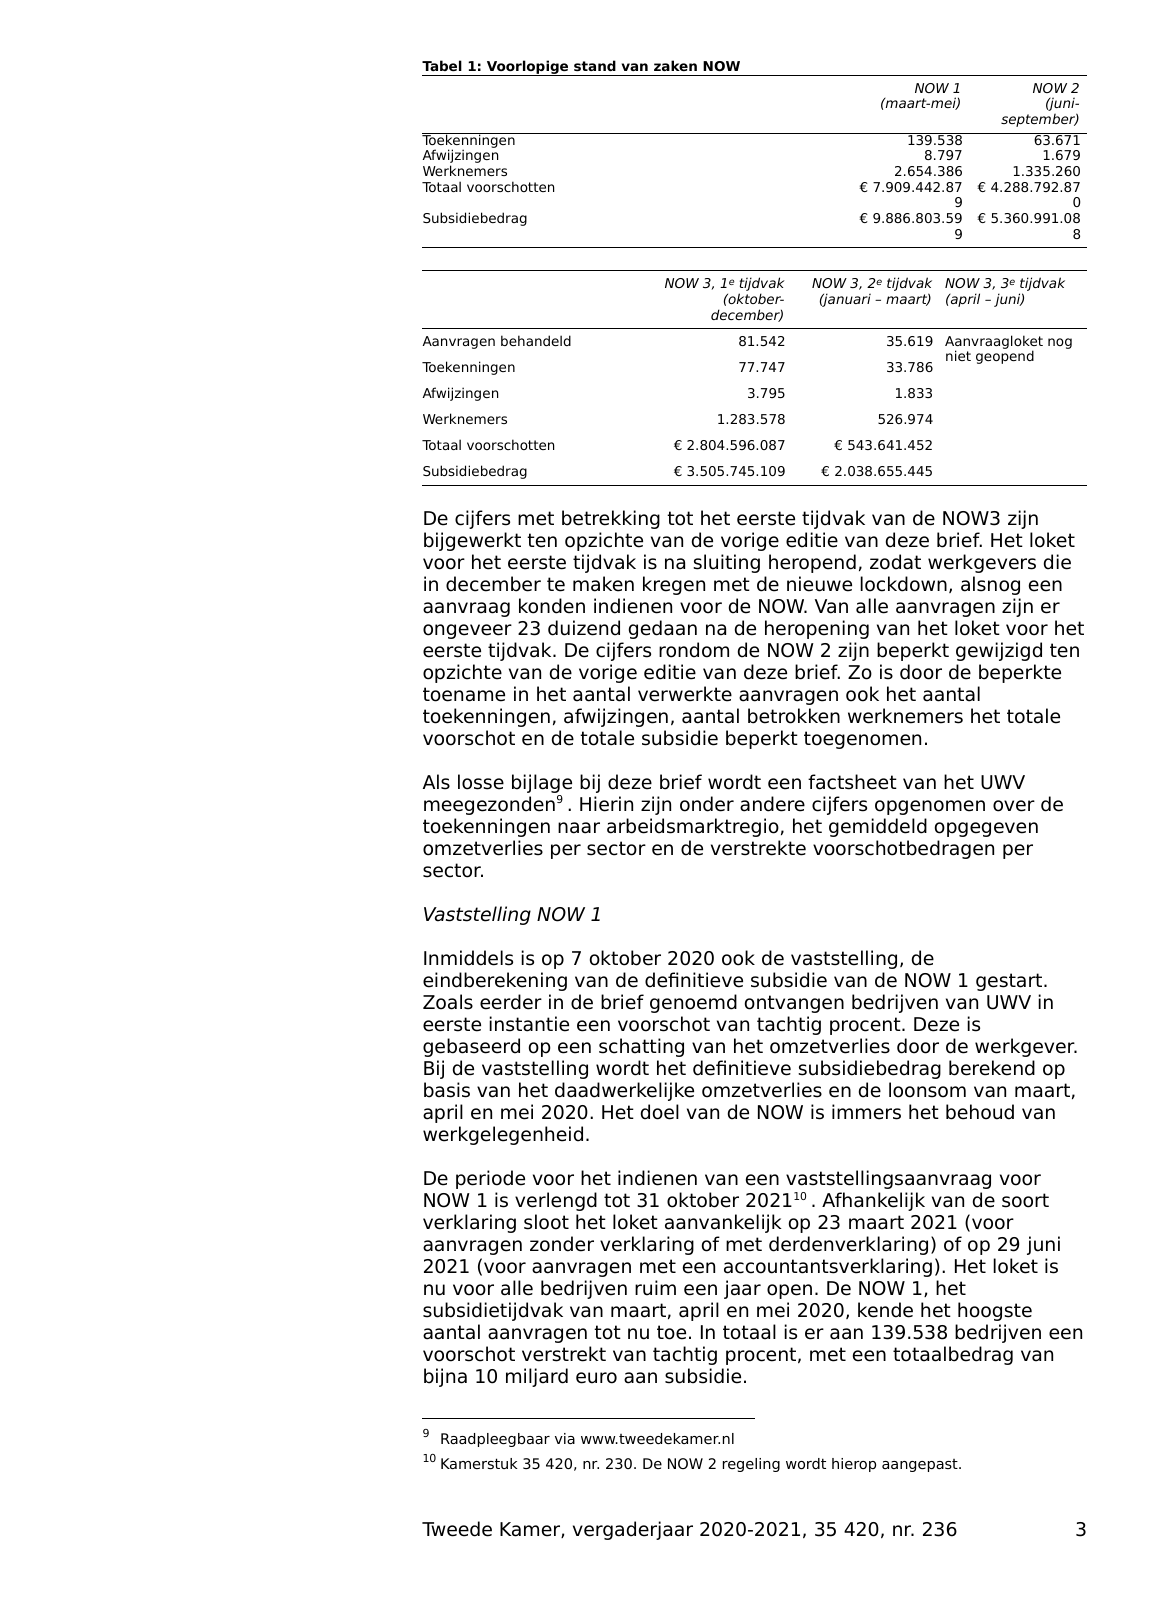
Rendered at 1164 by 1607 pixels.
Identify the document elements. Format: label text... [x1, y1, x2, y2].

table_cell 77.747 [644, 354, 791, 380]
table_header NOW 3, 3e tijdvak (april – juni) [939, 271, 1087, 328]
table_cell € 5.360.991.088 [969, 211, 1087, 247]
table_cell 1.679 [969, 148, 1087, 164]
table_cell Totaal voorschotten [422, 432, 644, 458]
text Inmiddels is op 7 oktober 2020 ook de vaststelling, de eindberekening van de definitieve subsidie van de NOW 1 gestart. Zoals eerder in de brief genoemd ontvangen bedrijven van UWV in eerste instantie een voorschot van tachtig procent. Deze is gebaseerd op een schatting van het omzetverlies door de werkgever. Bij de vaststelling wordt het definitieve subsidiebedrag berekend op basis van het daadwerkelijke omzetverlies en de loonsom van maart, april en mei 2020. Het doel van de NOW is immers het behoud van werkgelegenheid. [422, 948, 1087, 1146]
table_cell 139.538 [850, 134, 968, 148]
table_cell Afwijzingen [422, 148, 850, 164]
table_cell 1.833 [791, 380, 939, 406]
table_cell Werknemers [422, 406, 644, 432]
table_cell Aanvragen behandeld [422, 329, 644, 354]
text De cijfers met betrekking tot het eerste tijdvak van de NOW3 zijn bijgewerkt ten opzichte van de vorige editie van deze brief. Het loket voor het eerste tijdvak is na sluiting heropend, zodat werkgevers die in december te maken kregen met de nieuwe lockdown, alsnog een aanvraag konden indienen voor de NOW. Van alle aanvragen zijn er ongeveer 23 duizend gedaan na de heropening van het loket voor het eerste tijdvak. De cijfers rondom de NOW 2 zijn beperkt gewijzigd ten opzichte van de vorige editie van deze brief. Zo is door de beperkte toename in het aantal verwerkte aanvragen ook het aantal toekenningen, afwijzingen, aantal betrokken werknemers het totale voorschot en de totale subsidie beperkt toegenomen. [422, 508, 1087, 749]
table_cell Toekenningen [422, 134, 850, 148]
table_cell 8.797 [850, 148, 968, 164]
table_header Tabel 1: Voorlopige stand van zaken NOW [422, 59, 1087, 75]
table_header NOW 3, 1e tijdvak (oktober-december) [644, 271, 791, 328]
table_cell € 9.886.803.599 [850, 211, 968, 247]
table_cell 63.671 [969, 134, 1087, 148]
table_cell Totaal voorschotten [422, 180, 850, 211]
table_cell 33.786 [791, 354, 939, 380]
text Raadpleegbaar via www.tweedekamer.nl [422, 1427, 1087, 1449]
table_cell 526.974 [791, 406, 939, 432]
table_cell 1.283.578 [644, 406, 791, 432]
table_cell 3.795 [644, 380, 791, 406]
table_cell NOW 1 (maart-mei) [850, 76, 968, 132]
table_cell € 2.804.596.087 [644, 432, 791, 458]
table_cell Werknemers [422, 164, 850, 179]
table_cell € 543.641.452 [791, 432, 939, 458]
text Kamerstuk 35 420, nr. 230. De NOW 2 regeling wordt hierop aangepast. [422, 1452, 1087, 1474]
table_cell Toekenningen [422, 354, 644, 380]
text De periode voor het indienen van een vaststellingsaanvraag voor NOW 1 is verlengd tot 31 oktober 2021. Afhankelijk van de soort verklaring sloot het loket aanvankelijk op 23 maart 2021 (voor aanvragen zonder verklaring of met derdenverklaring) of op 29 juni 2021 (voor aanvragen met een accountantsverklaring). Het loket is nu voor alle bedrijven ruim een jaar open. De NOW 1, het subsidietijdvak van maart, april en mei 2020, kende het hoogste aantal aanvragen tot nu toe. In totaal is er aan 139.538 bedrijven een voorschot verstrekt van tachtig procent, met een totaalbedrag van bijna 10 miljard euro aan subsidie. [422, 1168, 1087, 1388]
table_cell 81.542 [644, 329, 791, 354]
table_cell Subsidiebedrag [422, 459, 644, 484]
subtitle Vaststelling NOW 1 [422, 904, 1087, 926]
table_cell Subsidiebedrag [422, 211, 850, 247]
table_cell 1.335.260 [969, 164, 1087, 179]
table_cell NOW 2 (juni-september) [969, 76, 1087, 132]
table_cell € 7.909.442.879 [850, 180, 968, 211]
text Als losse bijlage bij deze brief wordt een factsheet van het UWV meegezonden. Hierin zijn onder andere cijfers opgenomen over de toekenningen naar arbeidsmarktregio, het gemiddeld opgegeven omzetverlies per sector en de verstrekte voorschotbedragen per sector. [422, 772, 1087, 882]
table_cell 2.654.386 [850, 164, 968, 179]
table_cell Aanvraagloket nog niet geopend [939, 329, 1087, 484]
table_cell € 4.288.792.870 [969, 180, 1087, 211]
table_cell Afwijzingen [422, 380, 644, 406]
table_header NOW 3, 2e tijdvak (januari – maart) [791, 271, 939, 328]
table_cell € 2.038.655.445 [791, 459, 939, 484]
table_cell [422, 76, 850, 132]
table_header [422, 271, 644, 328]
table_cell € 3.505.745.109 [644, 459, 791, 484]
table_cell 35.619 [791, 329, 939, 354]
